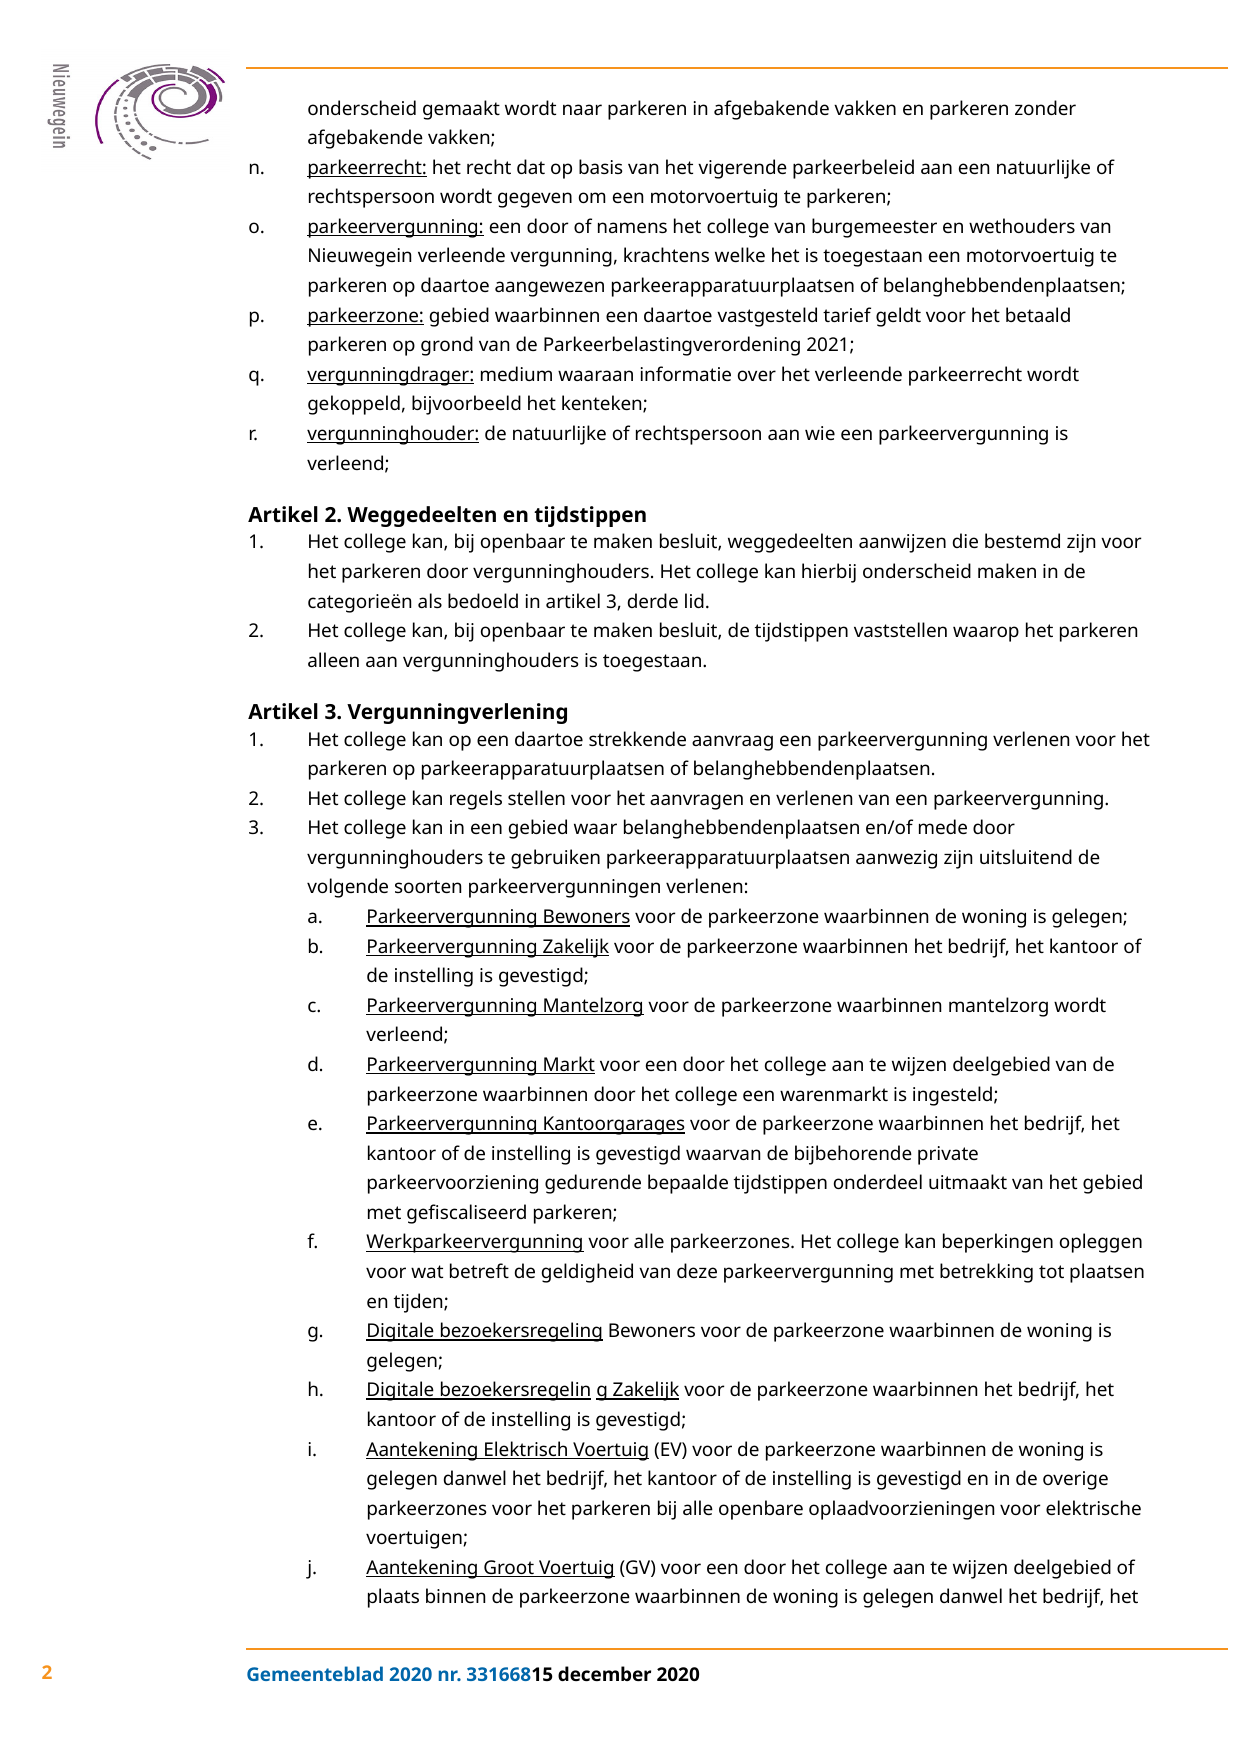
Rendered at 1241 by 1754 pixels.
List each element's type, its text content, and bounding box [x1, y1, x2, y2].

list Het college kan in een gebied waar belanghebbendenplaatsen en/of mede door vergunninghouders te gebruiken parkeerapparatuurplaatsen aanwezig zijn uitsluitend de volgende soorten parkeervergunningen verlenen: [248, 814, 1152, 899]
text Artikel 3. Vergunningverlening [248, 697, 1152, 726]
list Het college kan, bij openbaar te maken besluit, weggedeelten aanwijzen die bestemd zijn voor het parkeren door vergunninghouders. Het college kan hierbij onderscheid maken in de categorieën als bedoeld in artikel 3, derde lid. [248, 529, 1152, 613]
list parkeervergunning: een door of namens het college van burgemeester en wethouders van Nieuwegein verleende vergunning, krachtens welke het is toegestaan een motorvoertuig te parkeren op daartoe aangewezen parkeerapparatuurplaatsen of belanghebbendenplaatsen; [248, 213, 1152, 298]
list Aantekening Elektrisch Voertuig (EV) voor de parkeerzone waarbinnen de woning is gelegen danwel het bedrijf, het kantoor of de instelling is gevestigd en in de overige parkeerzones voor het parkeren bij alle openbare oplaadvoorzieningen voor elektrische voertuigen; [307, 1436, 1152, 1550]
list parkeerrecht: het recht dat op basis van het vigerende parkeerbeleid aan een natuurlijke of rechtspersoon wordt gegeven om een motorvoertuig te parkeren; [248, 154, 1152, 209]
list Parkeervergunning Mantelzorg voor de parkeerzone waarbinnen mantelzorg wordt verleend; [307, 992, 1152, 1047]
list onderscheid gemaakt wordt naar parkeren in afgebakende vakken en parkeren zonder afgebakende vakken; [248, 95, 1152, 150]
list Parkeervergunning Kantoorgarages voor de parkeerzone waarbinnen het bedrijf, het kantoor of de instelling is gevestigd waarvan de bijbehorende private parkeervoorziening gedurende bepaalde tijdstippen onderdeel uitmaakt van het gebied met gefiscaliseerd parkeren; [307, 1110, 1152, 1225]
picture [41, 47, 231, 172]
list parkeerzone: gebied waarbinnen een daartoe vastgesteld tarief geldt voor het betaald parkeren op grond van de Parkeerbelastingverordening 2021; [248, 302, 1152, 357]
list Het college kan, bij openbaar te maken besluit, de tijdstippen vaststellen waarop het parkeren alleen aan vergunninghouders is toegestaan. [248, 617, 1152, 673]
list Parkeervergunning Zakelijk voor de parkeerzone waarbinnen het bedrijf, het kantoor of de instelling is gevestigd; [307, 933, 1152, 988]
list Werkparkeervergunning voor alle parkeerzones. Het college kan beperkingen opleggen voor wat betreft de geldigheid van deze parkeervergunning met betrekking tot plaatsen en tijden; [307, 1229, 1152, 1314]
list Digitale bezoekersregelin g Zakelijk voor de parkeerzone waarbinnen het bedrijf, het kantoor of de instelling is gevestigd; [307, 1377, 1152, 1432]
list vergunninghouder: de natuurlijke of rechtspersoon aan wie een parkeervergunning is verleend; [248, 420, 1152, 476]
list Het college kan op een daartoe strekkende aanvraag een parkeervergunning verlenen voor het parkeren op parkeerapparatuurplaatsen of belanghebbendenplaatsen. [248, 726, 1152, 781]
list Parkeervergunning Bewoners voor de parkeerzone waarbinnen de woning is gelegen; [307, 903, 1152, 929]
list Het college kan regels stellen voor het aanvragen en verlenen van een parkeervergunning. [248, 785, 1152, 811]
list Digitale bezoekersregeling Bewoners voor de parkeerzone waarbinnen de woning is gelegen; [307, 1317, 1152, 1373]
text Artikel 2. Weggedeelten en tijdstippen [248, 500, 1152, 529]
list vergunningdrager: medium waaraan informatie over het verleende parkeerrecht wordt gekoppeld, bijvoorbeeld het kenteken; [248, 361, 1152, 416]
list Aantekening Groot Voertuig (GV) voor een door het college aan te wijzen deelgebied of plaats binnen de parkeerzone waarbinnen de woning is gelegen danwel het bedrijf, het [307, 1554, 1152, 1609]
list Parkeervergunning Markt voor een door het college aan te wijzen deelgebied van de parkeerzone waarbinnen door het college een warenmarkt is ingesteld; [307, 1051, 1152, 1107]
